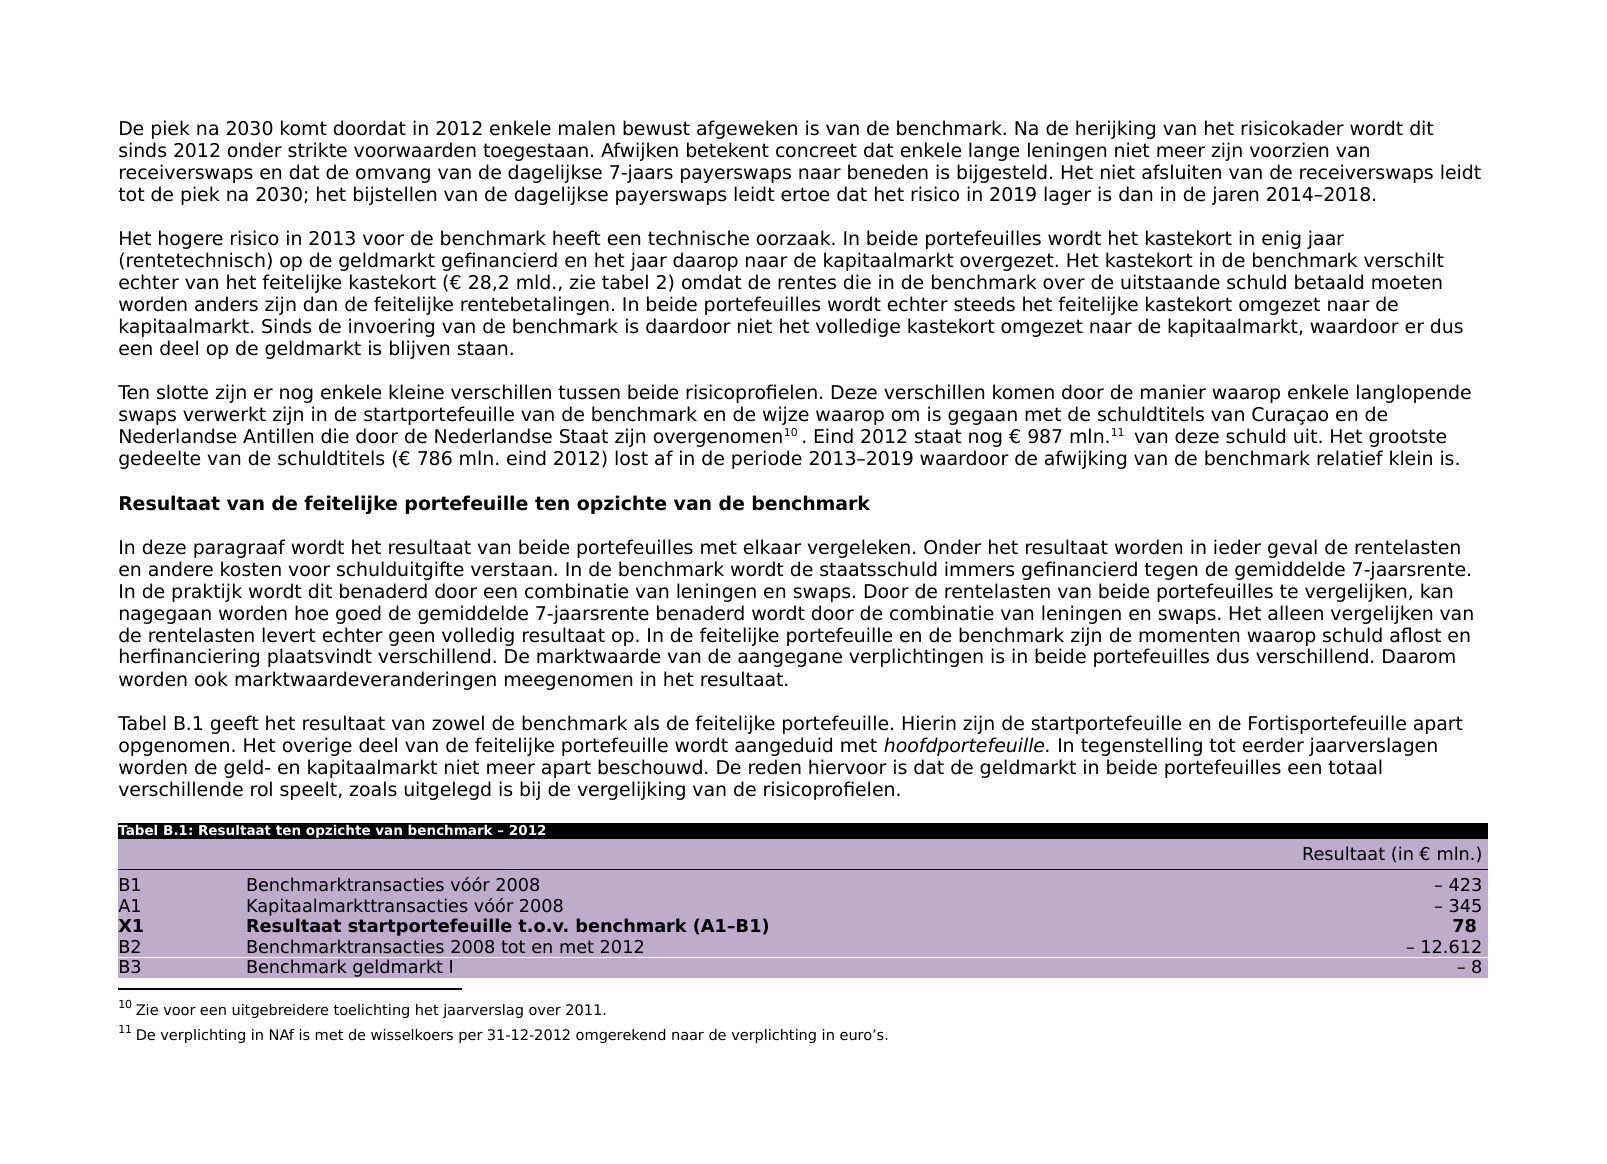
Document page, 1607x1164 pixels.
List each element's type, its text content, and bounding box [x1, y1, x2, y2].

table_cell Resultaat startportefeuille t.o.v. benchmark (A1–B1) [240, 916, 1214, 937]
table_cell Kapitaalmarkttransacties vóór 2008 [240, 896, 1214, 916]
table_cell – 423 [1214, 870, 1488, 896]
table_cell Benchmarktransacties 2008 tot en met 2012 [240, 937, 1214, 957]
table_cell Benchmarktransacties vóór 2008 [240, 870, 1214, 896]
table_cell X1 [118, 916, 240, 937]
subtitle Resultaat van de feitelijke portefeuille ten opzichte van de benchmark [118, 492, 1488, 514]
table_cell – 12.612 [1214, 937, 1488, 957]
table_cell – 345 [1214, 896, 1488, 916]
text In deze paragraaf wordt het resultaat van beide portefeuilles met elkaar vergeleken. Onder het resultaat worden in ieder geval de rentelasten en andere kosten voor schulduitgifte verstaan. In de benchmark wordt de staatsschuld immers gefinancierd tegen de gemiddelde 7-jaarsrente. In de praktijk wordt dit benaderd door een combinatie van leningen en swaps. Door de rentelasten van beide portefeuilles te vergelijken, kan nagegaan worden hoe goed de gemiddelde 7-jaarsrente benaderd wordt door de combinatie van leningen en swaps. Het alleen vergelijken van de rentelasten levert echter geen volledig resultaat op. In de feitelijke portefeuille en de benchmark zijn de momenten waarop schuld aflost en herfinanciering plaatsvindt verschillend. De marktwaarde van de aangegane verplichtingen is in beide portefeuilles dus verschillend. Daarom worden ook marktwaardeveranderingen meegenomen in het resultaat. [118, 537, 1488, 690]
table_cell B1 [118, 870, 240, 896]
table_cell [118, 839, 240, 869]
table_cell – 8 [1214, 958, 1488, 978]
text Tabel B.1 geeft het resultaat van zowel de benchmark als de feitelijke portefeuille. Hierin zijn de startportefeuille en de Fortisportefeuille apart opgenomen. Het overige deel van de feitelijke portefeuille wordt aangeduid met hoofdportefeuille. In tegenstelling tot eerder jaarverslagen worden de geld- en kapitaalmarkt niet meer apart beschouwd. De reden hiervoor is dat de geldmarkt in beide portefeuilles een totaal verschillende rol speelt, zoals uitgelegd is bij de vergelijking van de risicoprofielen. [118, 713, 1488, 801]
table_cell B3 [118, 958, 240, 978]
table_cell A1 [118, 896, 240, 916]
table_cell 78 [1214, 916, 1488, 937]
text Het hogere risico in 2013 voor de benchmark heeft een technische oorzaak. In beide portefeuilles wordt het kastekort in enig jaar (rentetechnisch) op de geldmarkt gefinancierd en het jaar daarop naar de kapitaalmarkt overgezet. Het kastekort in de benchmark verschilt echter van het feitelijke kastekort (€ 28,2 mld., zie tabel 2) omdat de rentes die in de benchmark over de uitstaande schuld betaald moeten worden anders zijn dan de feitelijke rentebetalingen. In beide portefeuilles wordt echter steeds het feitelijke kastekort omgezet naar de kapitaalmarkt. Sinds de invoering van de benchmark is daardoor niet het volledige kastekort omgezet naar de kapitaalmarkt, waardoor er dus een deel op de geldmarkt is blijven staan. [118, 228, 1488, 360]
table_header Tabel B.1: Resultaat ten opzichte van benchmark – 2012 [118, 823, 1488, 838]
text Ten slotte zijn er nog enkele kleine verschillen tussen beide risicoprofielen. Deze verschillen komen door de manier waarop enkele langlopende swaps verwerkt zijn in de startportefeuille van de benchmark en de wijze waarop om is gegaan met de schuldtitels van Curaçao en de Nederlandse Antillen die door de Nederlandse Staat zijn overgenomen. Eind 2012 staat nog € 987 mln. van deze schuld uit. Het grootste gedeelte van de schuldtitels (€ 786 mln. eind 2012) lost af in de periode 2013–2019 waardoor de afwijking van de benchmark relatief klein is. [118, 382, 1488, 470]
text Zie voor een uitgebreidere toelichting het jaarverslag over 2011. [118, 998, 1488, 1020]
table_cell Benchmark geldmarkt I [240, 958, 1214, 978]
text De verplichting in NAf is met de wisselkoers per 31-12-2012 omgerekend naar de verplichting in euro’s. [118, 1023, 1488, 1045]
table_cell B2 [118, 937, 240, 957]
table_cell Resultaat (in € mln.) [240, 839, 1488, 869]
text De piek na 2030 komt doordat in 2012 enkele malen bewust afgeweken is van de benchmark. Na de herijking van het risicokader wordt dit sinds 2012 onder strikte voorwaarden toegestaan. Afwijken betekent concreet dat enkele lange leningen niet meer zijn voorzien van receiverswaps en dat de omvang van de dagelijkse 7-jaars payerswaps naar beneden is bijgesteld. Het niet afsluiten van de receiverswaps leidt tot de piek na 2030; het bijstellen van de dagelijkse payerswaps leidt ertoe dat het risico in 2019 lager is dan in de jaren 2014–2018. [118, 118, 1488, 206]
